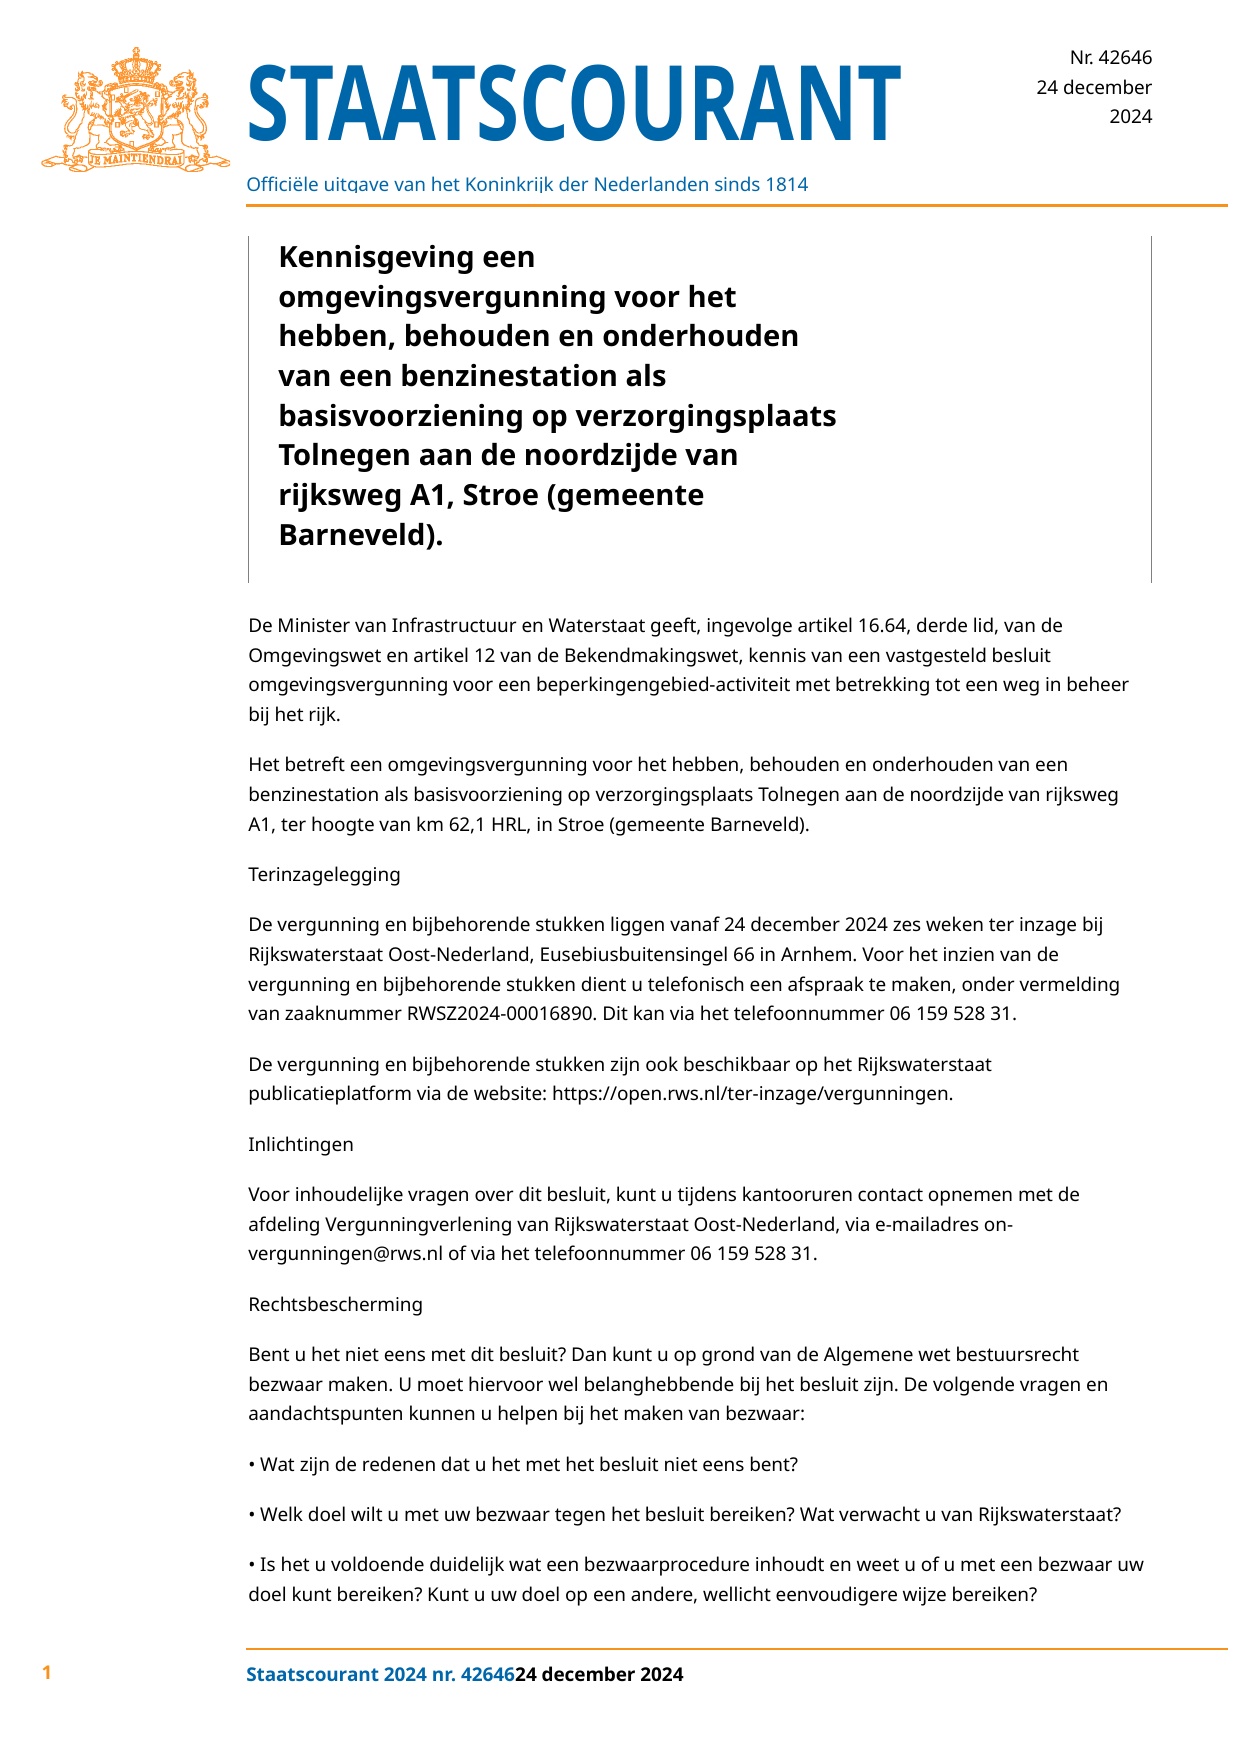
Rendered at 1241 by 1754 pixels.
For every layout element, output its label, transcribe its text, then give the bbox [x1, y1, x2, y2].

text Inlichtingen [248, 1131, 1152, 1156]
text • Welk doel wilt u met uw bezwaar tegen het besluit bereiken? Wat verwacht u van Rijkswaterstaat? [248, 1501, 1152, 1527]
text De vergunning en bijbehorende stukken liggen vanaf 24 december 2024 zes weken ter inzage bij Rijkswaterstaat Oost-Nederland, Eusebiusbuitensingel 66 in Arnhem. Voor het inzien van de vergunning en bijbehorende stukken dient u telefonisch een afspraak te maken, onder vermelding van zaaknummer RWSZ2024-00016890. Dit kan via het telefoonnummer 06 159 528 31. [248, 912, 1152, 1026]
table_header Kennisgeving een omgevingsvergunning voor het hebben, behouden en onderhouden van een benzinestation als basisvoorziening op verzorgingsplaats Tolnegen aan de noordzijde van rijksweg A1, Stroe (gemeente Barneveld). [249, 236, 850, 583]
text De Minister van Infrastructuur en Waterstaat geeft, ingevolge artikel 16.64, derde lid, van de Omgevingswet en artikel 12 van de Bekendmakingswet, kennis van een vastgesteld besluit omgevingsvergunning voor een beperkingengebied-activiteit met betrekking tot een weg in beheer bij het rijk. [248, 612, 1152, 727]
text • Wat zijn de redenen dat u het met het besluit niet eens bent? [248, 1451, 1152, 1476]
text • Is het u voldoende duidelijk wat een bezwaarprocedure inhoudt en weet u of u met een bezwaar uw doel kunt bereiken? Kunt u uw doel op een andere, wellicht eenvoudigere wijze bereiken? [248, 1552, 1152, 1607]
text Voor inhoudelijke vragen over dit besluit, kunt u tijdens kantooruren contact opnemen met de afdeling Vergunningverlening van Rijkswaterstaat Oost-Nederland, via e-mailadres on-vergunningen@rws.nl of via het telefoonnummer 06 159 528 31. [248, 1181, 1152, 1266]
text Rechtsbescherming [248, 1291, 1152, 1316]
text Het betreft een omgevingsvergunning voor het hebben, behouden en onderhouden van een benzinestation als basisvoorziening op verzorgingsplaats Tolnegen aan de noordzijde van rijksweg A1, ter hoogte van km 62,1 HRL, in Stroe (gemeente Barneveld). [248, 752, 1152, 836]
text Bent u het niet eens met dit besluit? Dan kunt u op grond van de Algemene wet bestuursrecht bezwaar maken. U moet hiervoor wel belanghebbende bij het besluit zijn. De volgende vragen en aandachtspunten kunnen u helpen bij het maken van bezwaar: [248, 1341, 1152, 1426]
table_header [1090, 236, 1151, 413]
picture [41, 47, 231, 172]
text Terinzagelegging [248, 861, 1152, 887]
text De vergunning en bijbehorende stukken zijn ook beschikbaar op het Rijkswaterstaat publicatieplatform via de website: https://open.rws.nl/ter-inzage/vergunningen. [248, 1051, 1152, 1106]
picture [912, 236, 1090, 414]
table_header [850, 236, 912, 413]
table_header [850, 414, 1151, 583]
